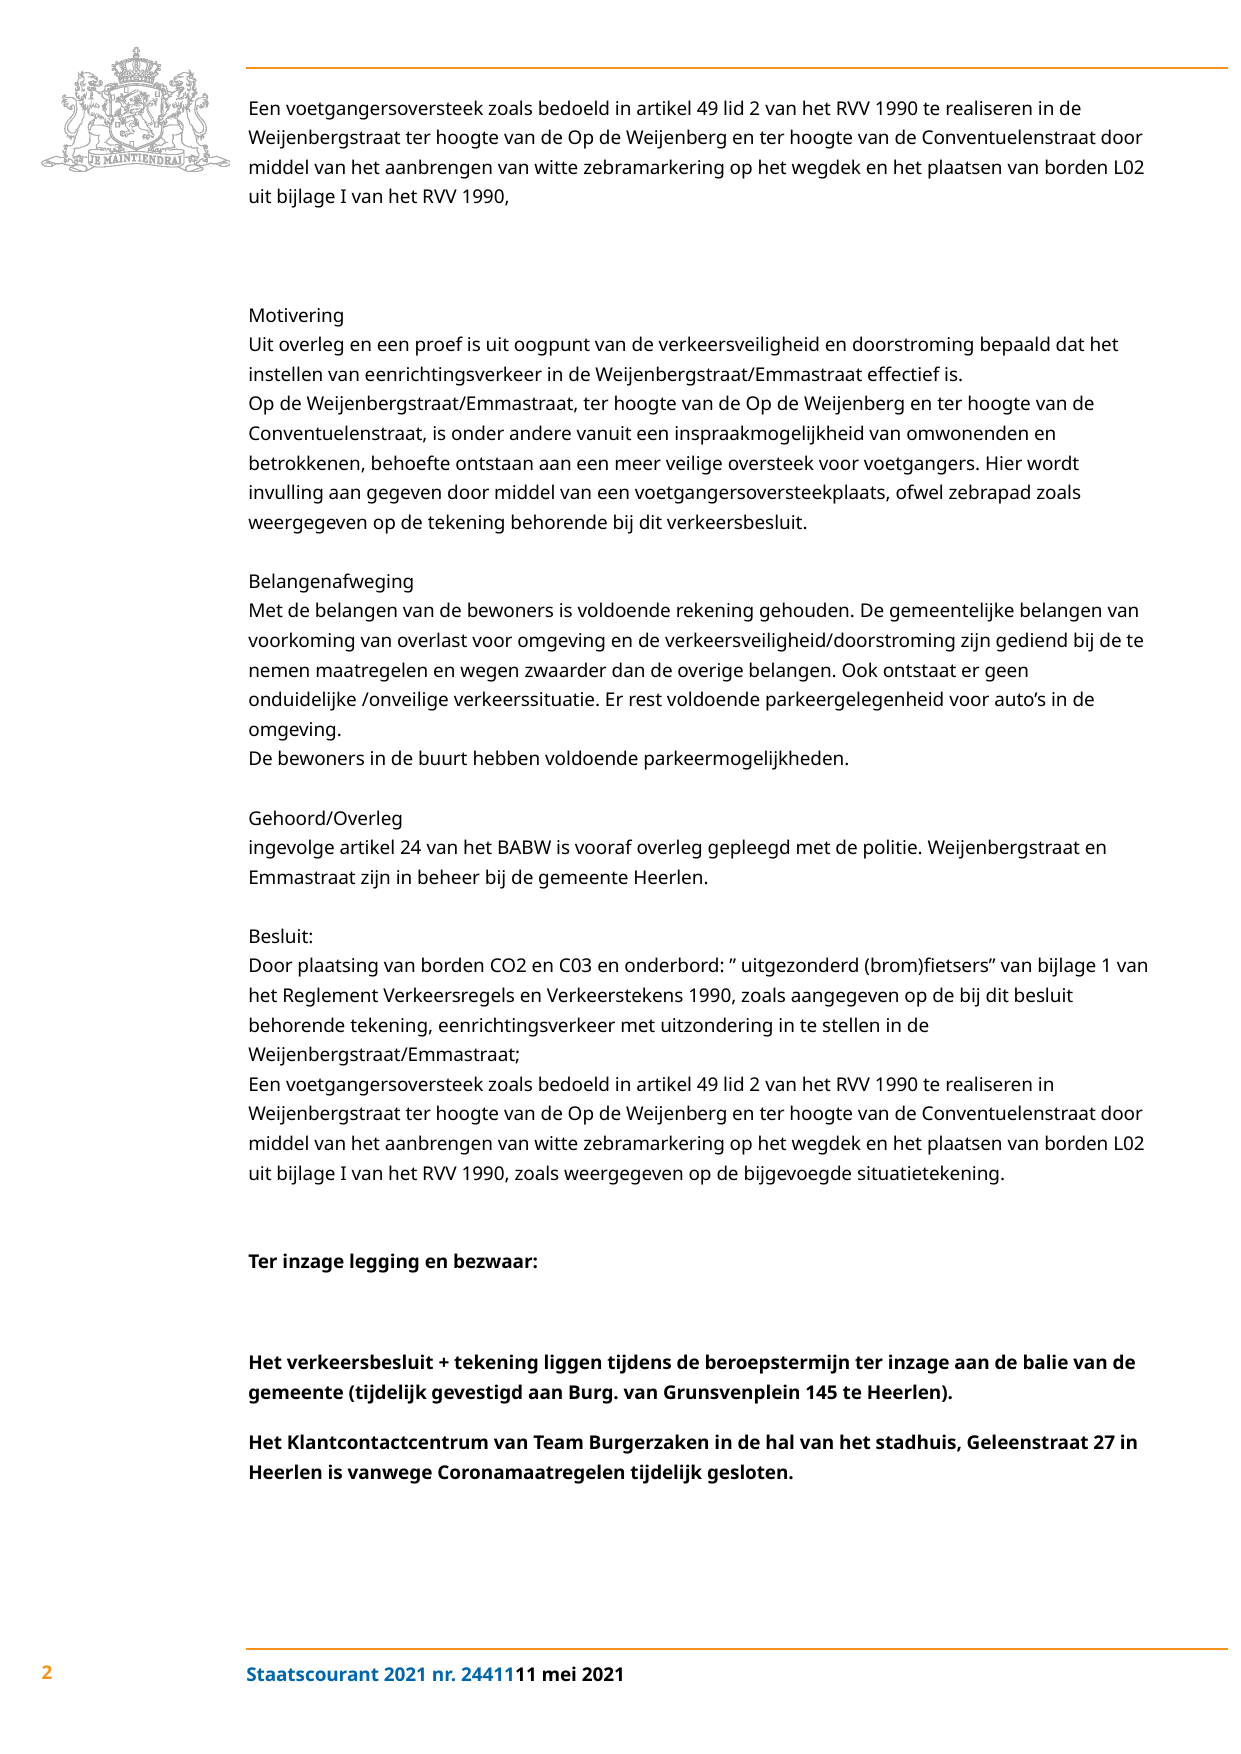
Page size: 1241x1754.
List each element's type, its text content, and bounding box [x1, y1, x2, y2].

text Een voetgangersoversteek zoals bedoeld in artikel 49 lid 2 van het RVV 1990 te realiseren in Weijenbergstraat ter hoogte van de Op de Weijenberg en ter hoogte van de Conventuelenstraat door middel van het aanbrengen van witte zebramarkering op het wegdek en het plaatsen van borden L02 uit bijlage I van het RVV 1990, zoals weergegeven op de bijgevoegde situatietekening. [248, 1071, 1152, 1186]
picture [41, 47, 231, 172]
text Belangenafweging [248, 568, 1152, 594]
text Motivering [248, 302, 1152, 328]
text Door plaatsing van borden CO2 en C03 en onderbord: ” uitgezonderd (brom)fietsers” van bijlage 1 van het Reglement Verkeersregels en Verkeerstekens 1990, zoals aangegeven op de bij dit besluit behorende tekening, eenrichtingsverkeer met uitzondering in te stellen in de Weijenbergstraat/Emmastraat; [248, 953, 1152, 1067]
text ingevolge artikel 24 van het BABW is vooraf overleg gepleegd met de politie. Weijenbergstraat en Emmastraat zijn in beheer bij de gemeente Heerlen. [248, 834, 1152, 890]
text Het verkeersbesluit + tekening liggen tijdens de beroepstermijn ter inzage aan de balie van de gemeente (tijdelijk gevestigd aan Burg. van Grunsvenplein 145 te Heerlen). [248, 1349, 1152, 1405]
text Het Klantcontactcentrum van Team Burgerzaken in de hal van het stadhuis, Geleenstraat 27 in Heerlen is vanwege Coronamaatregelen tijdelijk gesloten. [248, 1429, 1152, 1485]
text Met de belangen van de bewoners is voldoende rekening gehouden. De gemeentelijke belangen van voorkoming van overlast voor omgeving en de verkeersveiligheid/doorstroming zijn gediend bij de te nemen maatregelen en wegen zwaarder dan de overige belangen. Ook ontstaat er geen onduidelijke /onveilige verkeerssituatie. Er rest voldoende parkeergelegenheid voor auto’s in de omgeving. [248, 598, 1152, 742]
text Uit overleg en een proef is uit oogpunt van de verkeersveiligheid en doorstroming bepaald dat het instellen van eenrichtingsverkeer in de Weijenbergstraat/Emmastraat effectief is. [248, 331, 1152, 387]
text Ter inzage legging en bezwaar: [248, 1248, 1152, 1274]
text De bewoners in de buurt hebben voldoende parkeermogelijkheden. [248, 746, 1152, 771]
text Een voetgangersoversteek zoals bedoeld in artikel 49 lid 2 van het RVV 1990 te realiseren in de Weijenbergstraat ter hoogte van de Op de Weijenberg en ter hoogte van de Conventuelenstraat door middel van het aanbrengen van witte zebramarkering op het wegdek en het plaatsen van borden L02 uit bijlage I van het RVV 1990, [248, 95, 1152, 209]
text Besluit: [248, 923, 1152, 949]
text Op de Weijenbergstraat/Emmastraat, ter hoogte van de Op de Weijenberg en ter hoogte van de Conventuelenstraat, is onder andere vanuit een inspraakmogelijkheid van omwonenden en betrokkenen, behoefte ontstaan aan een meer veilige oversteek voor voetgangers. Hier wordt invulling aan gegeven door middel van een voetgangersoversteekplaats, ofwel zebrapad zoals weergegeven op de tekening behorende bij dit verkeersbesluit. [248, 391, 1152, 535]
text Gehoord/Overleg [248, 805, 1152, 831]
